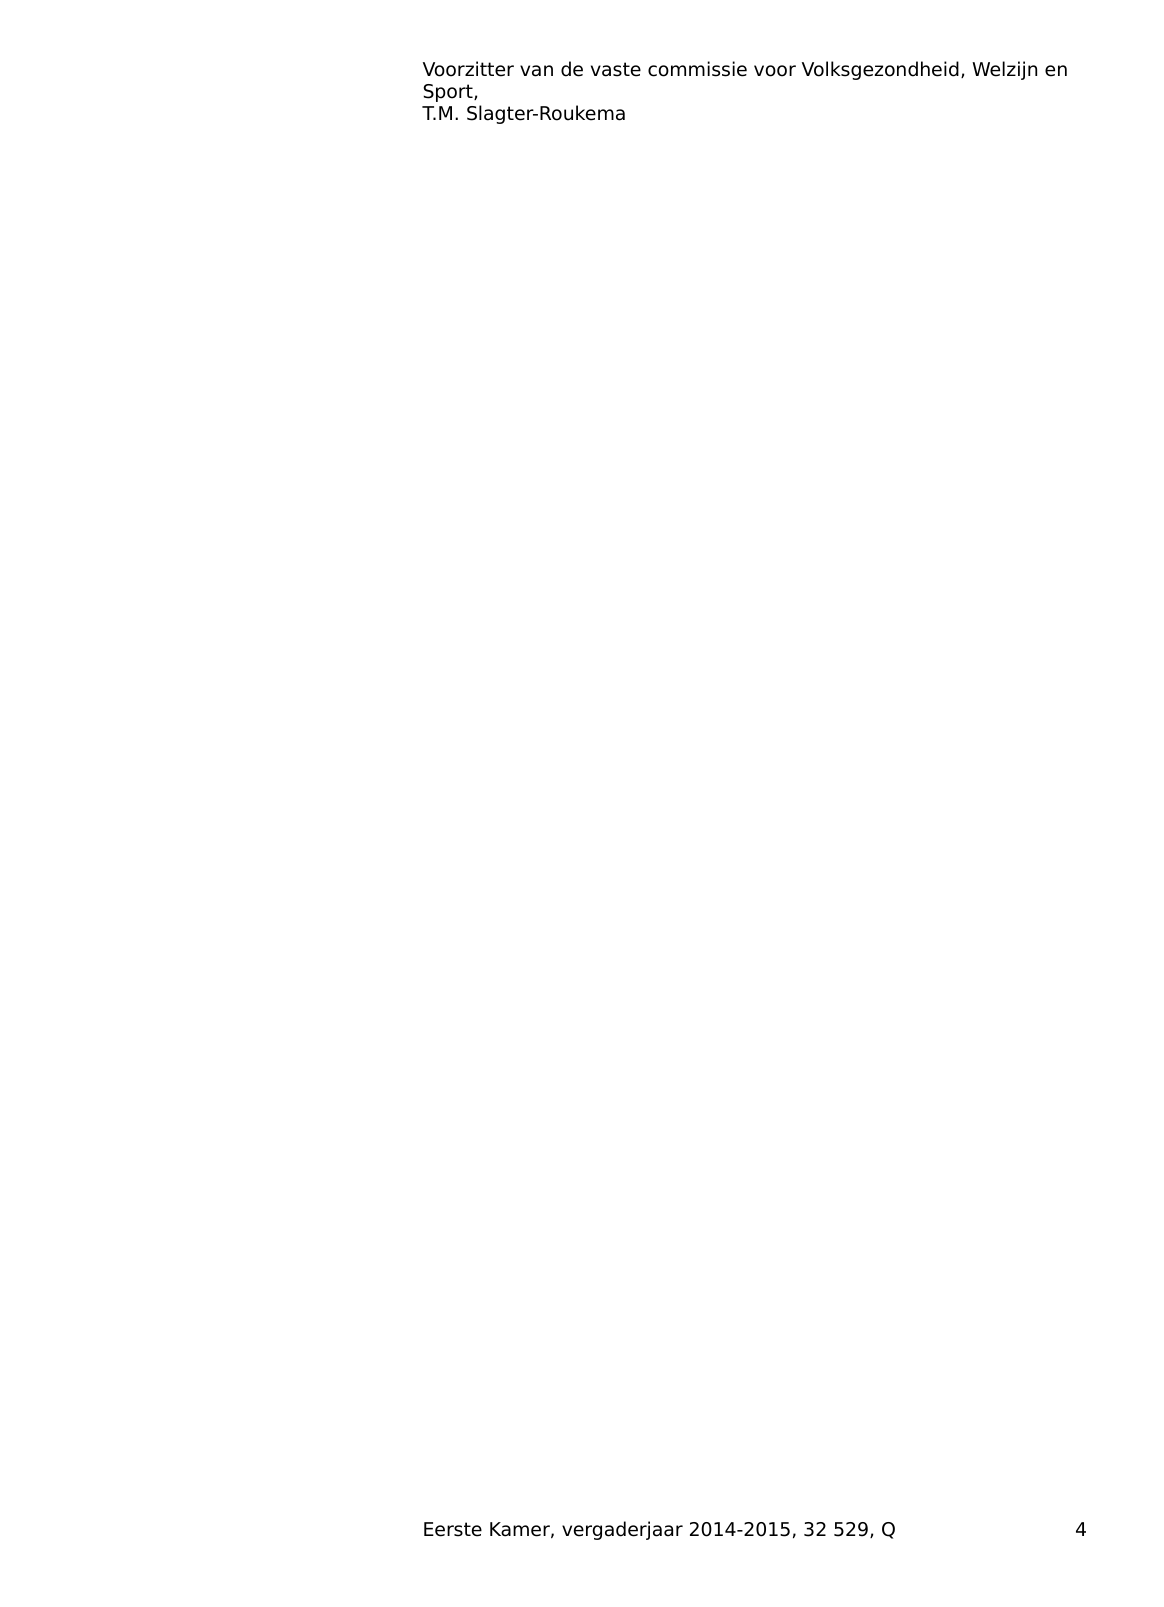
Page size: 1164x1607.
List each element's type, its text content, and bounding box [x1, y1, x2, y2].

text Voorzitter van de vaste commissie voor Volksgezondheid, Welzijn en Sport, T.M. Slagter-Roukema [422, 59, 1087, 125]
